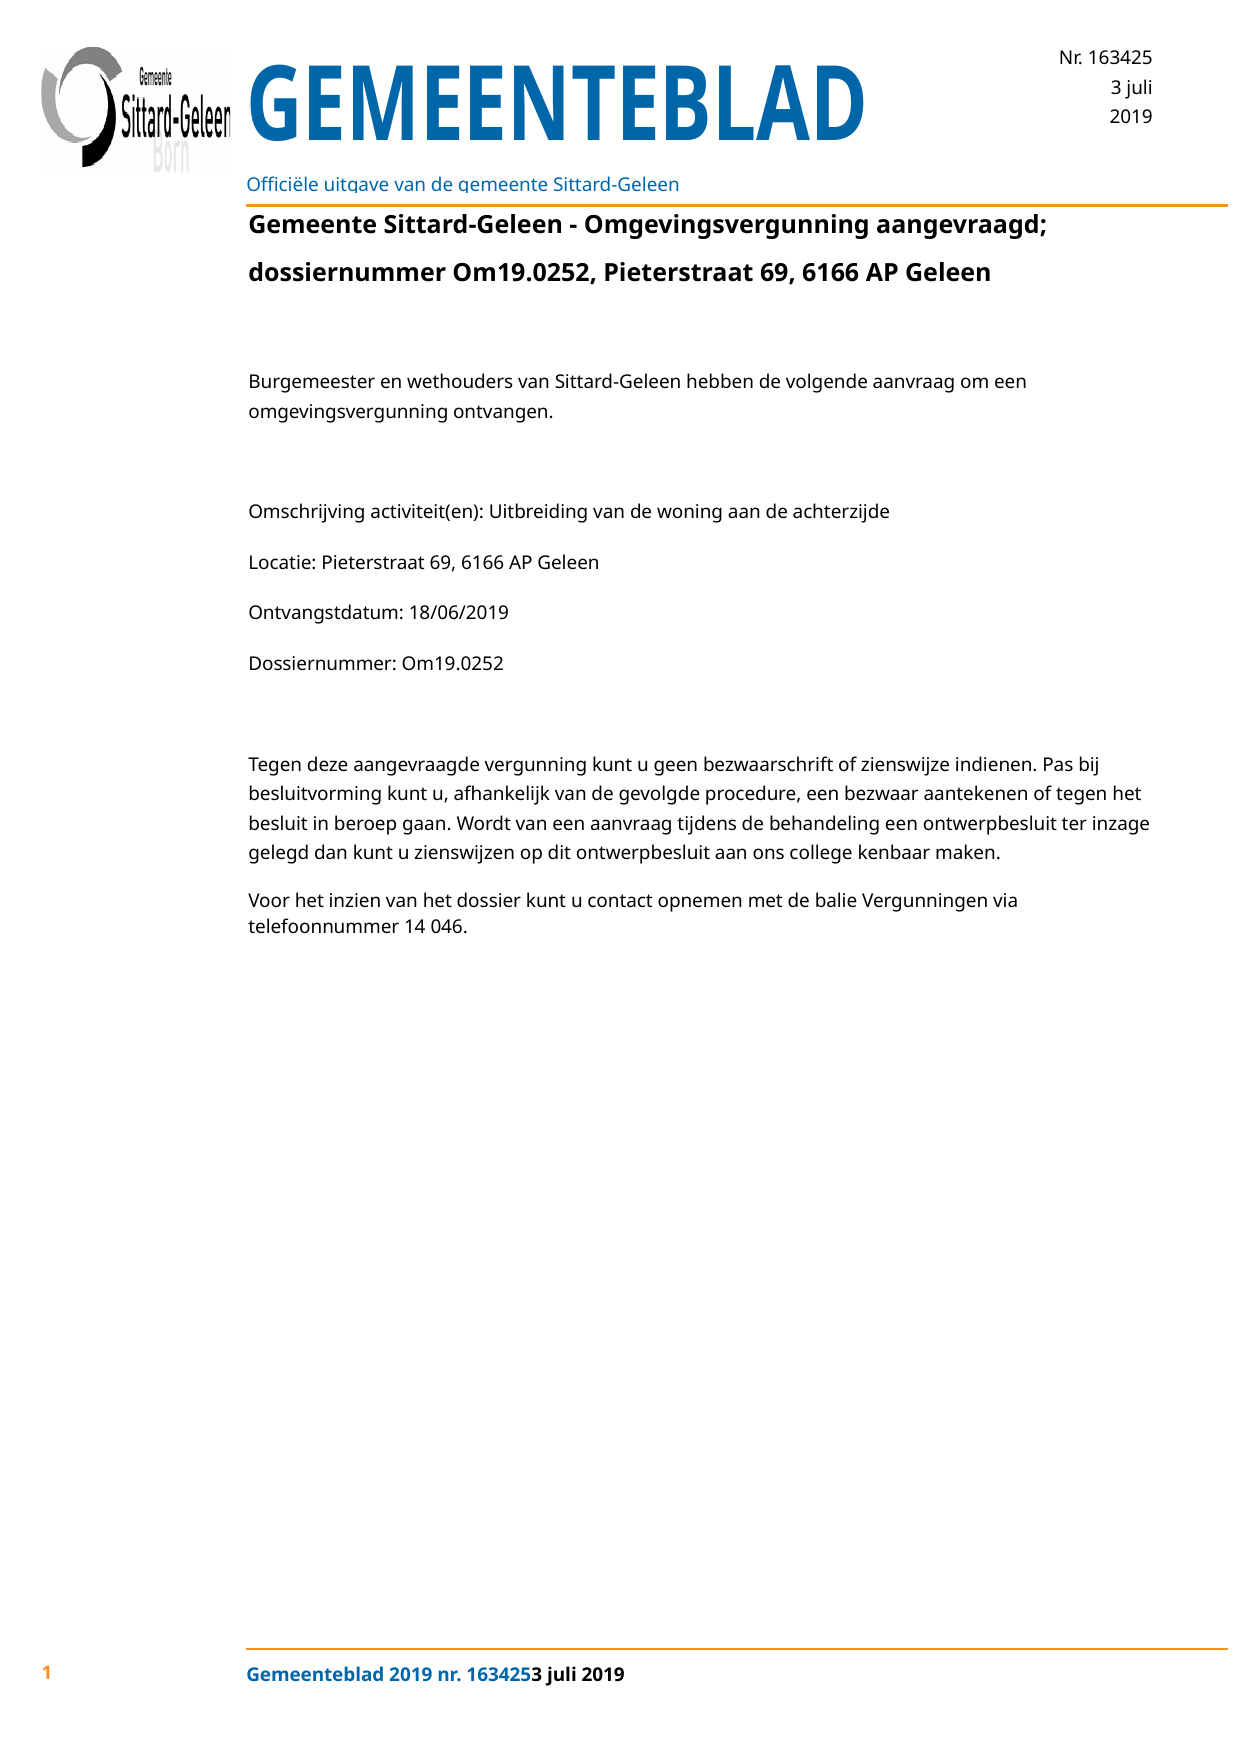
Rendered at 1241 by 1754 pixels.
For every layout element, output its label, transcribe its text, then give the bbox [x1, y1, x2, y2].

text Burgemeester en wethouders van Sittard-Geleen hebben de volgende aanvraag om een omgevingsvergunning ontvangen. [248, 368, 1152, 424]
text Ontvangstdatum: 18/06/2019 [248, 599, 1152, 625]
text Omschrijving activiteit(en): Uitbreiding van de woning aan de achterzijde [248, 499, 1152, 524]
picture [41, 47, 231, 172]
text Gemeente Sittard-Geleen - Omgevingsvergunning aangevraagd; dossiernummer Om19.0252, Pieterstraat 69, 6166 AP Geleen [248, 207, 1152, 288]
text Locatie: Pieterstraat 69, 6166 AP Geleen [248, 549, 1152, 575]
text Voor het inzien van het dossier kunt u contact opnemen met de balie Vergunningen via telefoonnummer 14 046. [248, 887, 1152, 939]
text Tegen deze aangevraagde vergunning kunt u geen bezwaarschrift of zienswijze indienen. Pas bij besluitvorming kunt u, afhankelijk van de gevolgde procedure, een bezwaar aantekenen of tegen het besluit in beroep gaan. Wordt van een aanvraag tijdens de behandeling een ontwerpbesluit ter inzage gelegd dan kunt u zienswijzen op dit ontwerpbesluit aan ons college kenbaar maken. [248, 751, 1152, 865]
text Dossiernummer: Om19.0252 [248, 650, 1152, 676]
